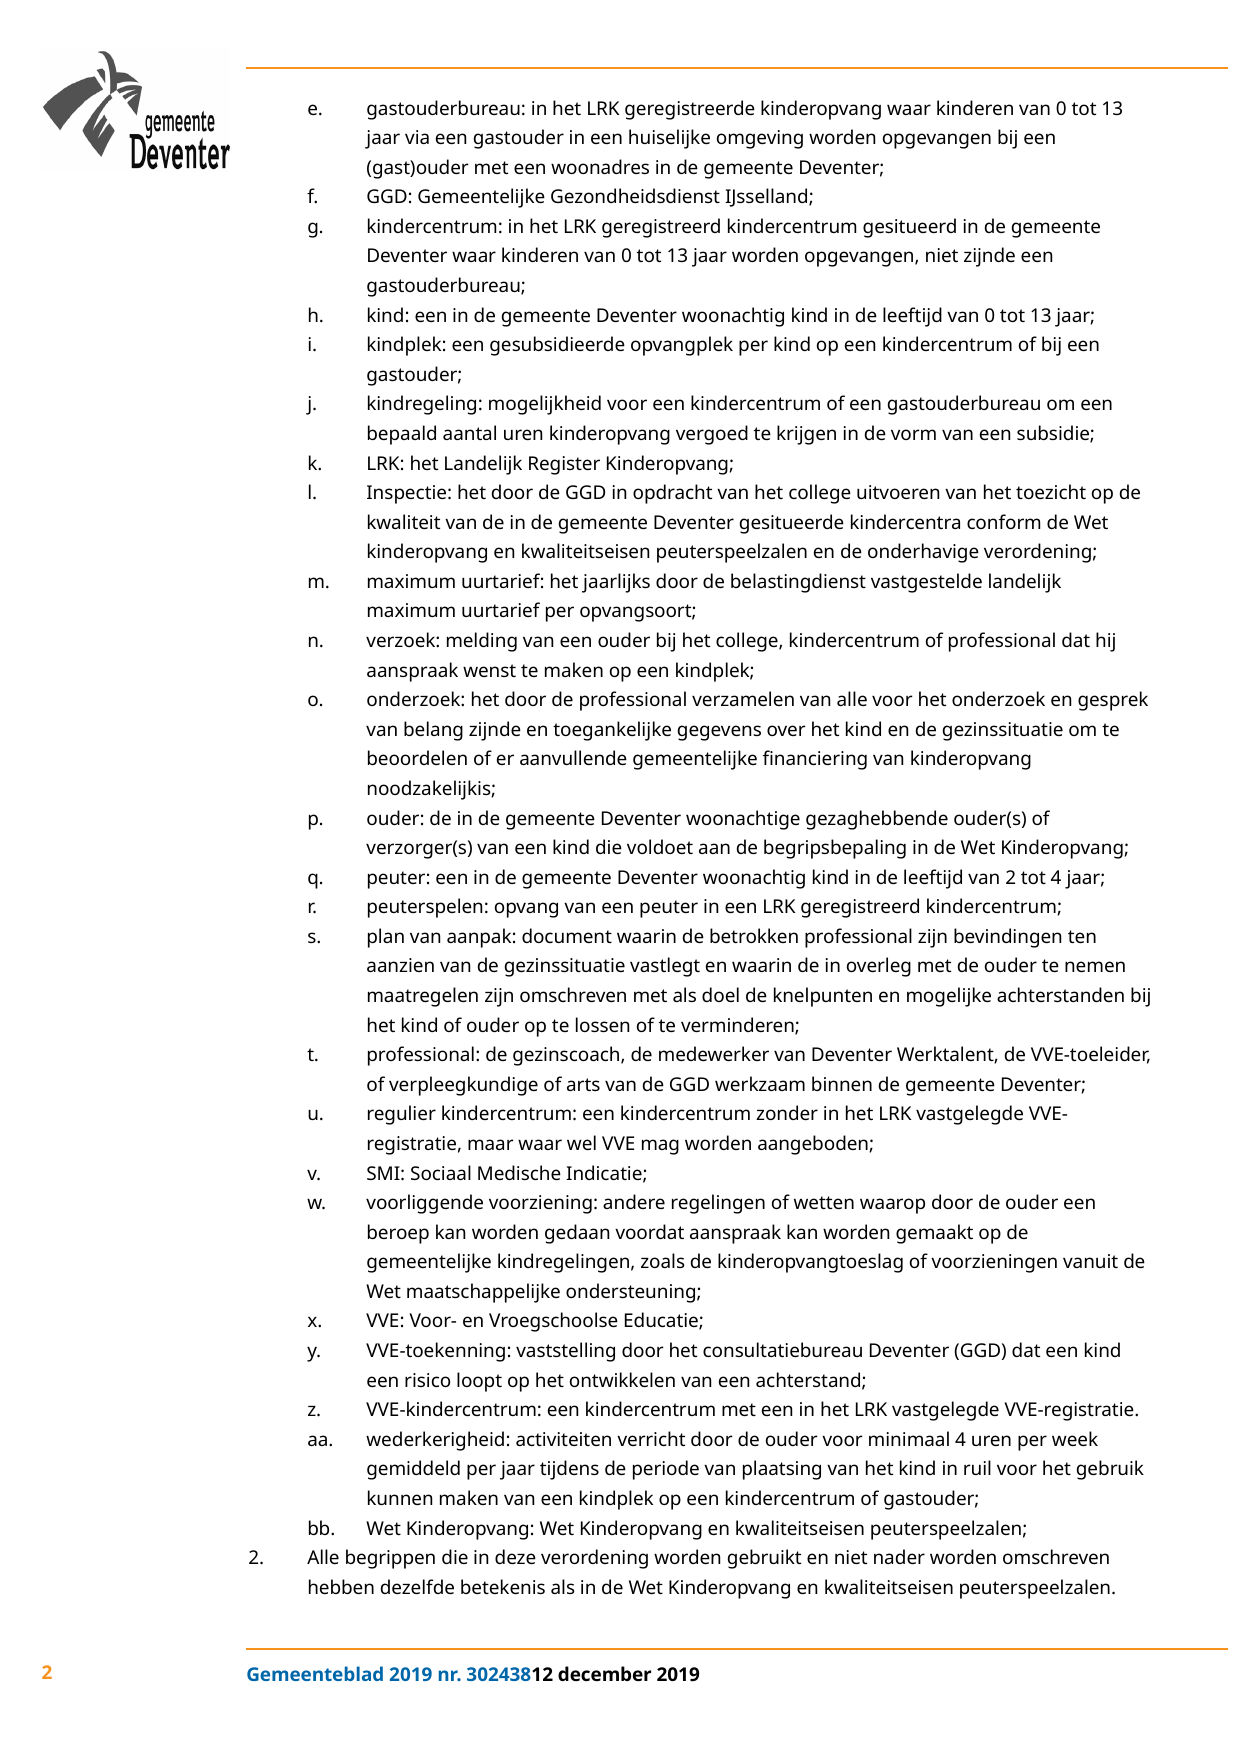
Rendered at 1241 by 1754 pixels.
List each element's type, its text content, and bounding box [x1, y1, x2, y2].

list kindplek: een gesubsidieerde opvangplek per kind op een kindercentrum of bij een gastouder; [307, 331, 1152, 387]
picture [41, 47, 231, 172]
list Wet Kinderopvang: Wet Kinderopvang en kwaliteitseisen peuterspeelzalen; [307, 1515, 1152, 1541]
list voorliggende voorziening: andere regelingen of wetten waarop door de ouder een beroep kan worden gedaan voordat aanspraak kan worden gemaakt op de gemeentelijke kindregelingen, zoals de kinderopvangtoeslag of voorzieningen vanuit de Wet maatschappelijke ondersteuning; [307, 1189, 1152, 1304]
list wederkerigheid: activiteiten verricht door de ouder voor minimaal 4 uren per week gemiddeld per jaar tijdens de periode van plaatsing van het kind in ruil voor het gebruik kunnen maken van een kindplek op een kindercentrum of gastouder; [307, 1426, 1152, 1511]
list VVE: Voor- en Vroegschoolse Educatie; [307, 1308, 1152, 1333]
list gastouderbureau: in het LRK geregistreerde kinderopvang waar kinderen van 0 tot 13 jaar via een gastouder in een huiselijke omgeving worden opgevangen bij een (gast)ouder met een woonadres in de gemeente Deventer; [307, 95, 1152, 180]
list kindercentrum: in het LRK geregistreerd kindercentrum gesitueerd in de gemeente Deventer waar kinderen van 0 tot 13 jaar worden opgevangen, niet zijnde een gastouderbureau; [307, 213, 1152, 298]
list Alle begrippen die in deze verordening worden gebruikt en niet nader worden omschreven hebben dezelfde betekenis als in de Wet Kinderopvang en kwaliteitseisen peuterspeelzalen. [248, 1544, 1152, 1600]
list LRK: het Landelijk Register Kinderopvang; [307, 450, 1152, 476]
list ouder: de in de gemeente Deventer woonachtige gezaghebbende ouder(s) of verzorger(s) van een kind die voldoet aan de begripsbepaling in de Wet Kinderopvang; [307, 805, 1152, 860]
list peuterspelen: opvang van een peuter in een LRK geregistreerd kindercentrum; [307, 893, 1152, 919]
list peuter: een in de gemeente Deventer woonachtig kind in de leeftijd van 2 tot 4 jaar; [307, 864, 1152, 890]
list verzoek: melding van een ouder bij het college, kindercentrum of professional dat hij aanspraak wenst te maken op een kindplek; [307, 627, 1152, 683]
list kind: een in de gemeente Deventer woonachtig kind in de leeftijd van 0 tot 13 jaar; [307, 302, 1152, 328]
list SMI: Sociaal Medische Indicatie; [307, 1160, 1152, 1186]
list Inspectie: het door de GGD in opdracht van het college uitvoeren van het toezicht op de kwaliteit van de in de gemeente Deventer gesitueerde kindercentra conform de Wet kinderopvang en kwaliteitseisen peuterspeelzalen en de onderhavige verordening; [307, 479, 1152, 564]
list VVE-toekenning: vaststelling door het consultatiebureau Deventer (GGD) dat een kind een risico loopt op het ontwikkelen van een achterstand; [307, 1337, 1152, 1393]
list professional: de gezinscoach, de medewerker van Deventer Werktalent, de VVE-toeleider, of verpleegkundige of arts van de GGD werkzaam binnen de gemeente Deventer; [307, 1041, 1152, 1097]
list plan van aanpak: document waarin de betrokken professional zijn bevindingen ten aanzien van de gezinssituatie vastlegt en waarin de in overleg met de ouder te nemen maatregelen zijn omschreven met als doel de knelpunten en mogelijke achterstanden bij het kind of ouder op te lossen of te verminderen; [307, 923, 1152, 1038]
list regulier kindercentrum: een kindercentrum zonder in het LRK vastgelegde VVE-registratie, maar waar wel VVE mag worden aangeboden; [307, 1101, 1152, 1156]
list GGD: Gemeentelijke Gezondheidsdienst IJsselland; [307, 183, 1152, 209]
list VVE-kindercentrum: een kindercentrum met een in het LRK vastgelegde VVE-registratie. [307, 1396, 1152, 1422]
list maximum uurtarief: het jaarlijks door de belastingdienst vastgestelde landelijk maximum uurtarief per opvangsoort; [307, 568, 1152, 623]
list kindregeling: mogelijkheid voor een kindercentrum of een gastouderbureau om een bepaald aantal uren kinderopvang vergoed te krijgen in de vorm van een subsidie; [307, 391, 1152, 446]
list onderzoek: het door de professional verzamelen van alle voor het onderzoek en gesprek van belang zijnde en toegankelijke gegevens over het kind en de gezinssituatie om te beoordelen of er aanvullende gemeentelijke financiering van kinderopvang noodzakelijkis; [307, 686, 1152, 801]
